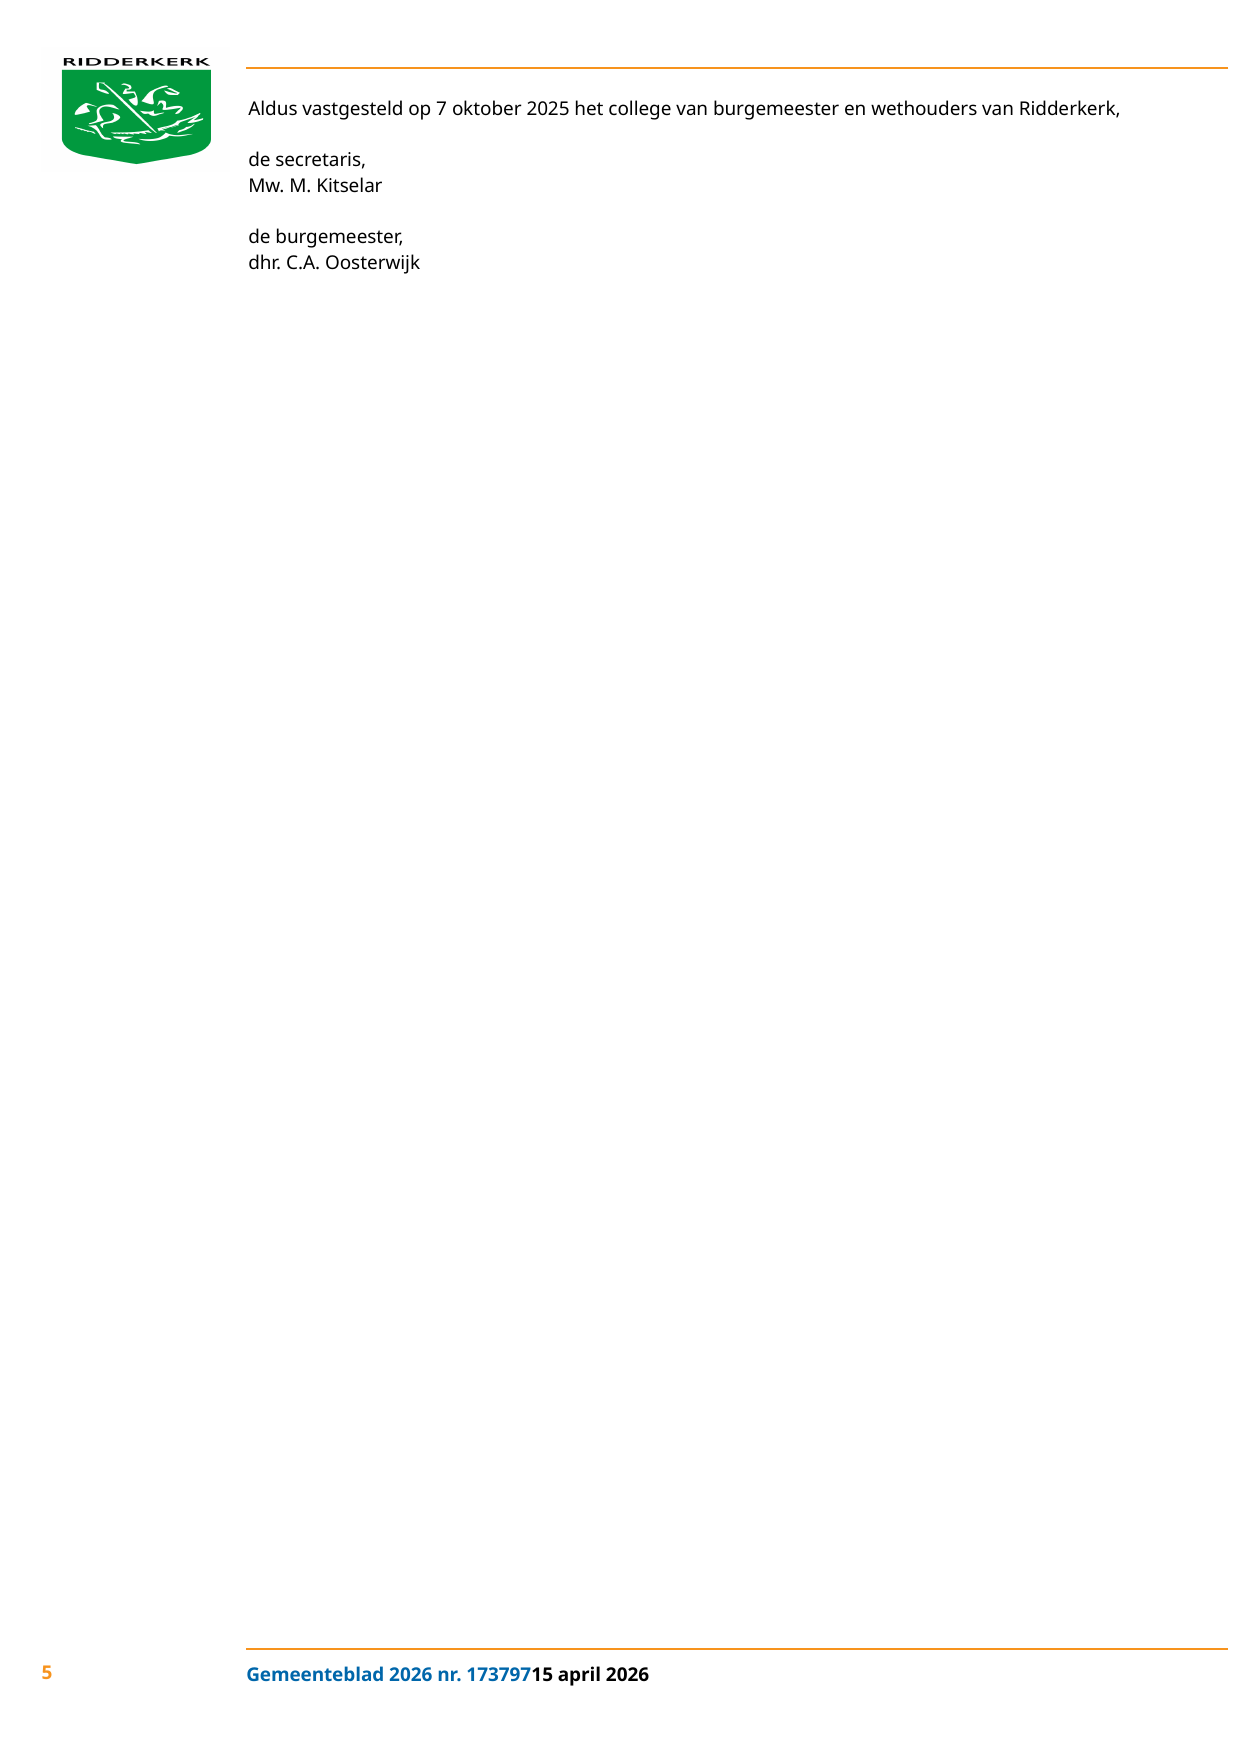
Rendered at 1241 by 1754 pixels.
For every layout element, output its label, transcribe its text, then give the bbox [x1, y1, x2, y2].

text Aldus vastgesteld op 7 oktober 2025 het college van burgemeester en wethouders van Ridderkerk, [248, 95, 1152, 121]
text Mw. M. Kitselar [248, 172, 1152, 198]
text dhr. C.A. Oosterwijk [248, 249, 1152, 275]
picture [41, 47, 231, 172]
text de secretaris, [248, 146, 1152, 172]
text de burgemeester, [248, 223, 1152, 249]
